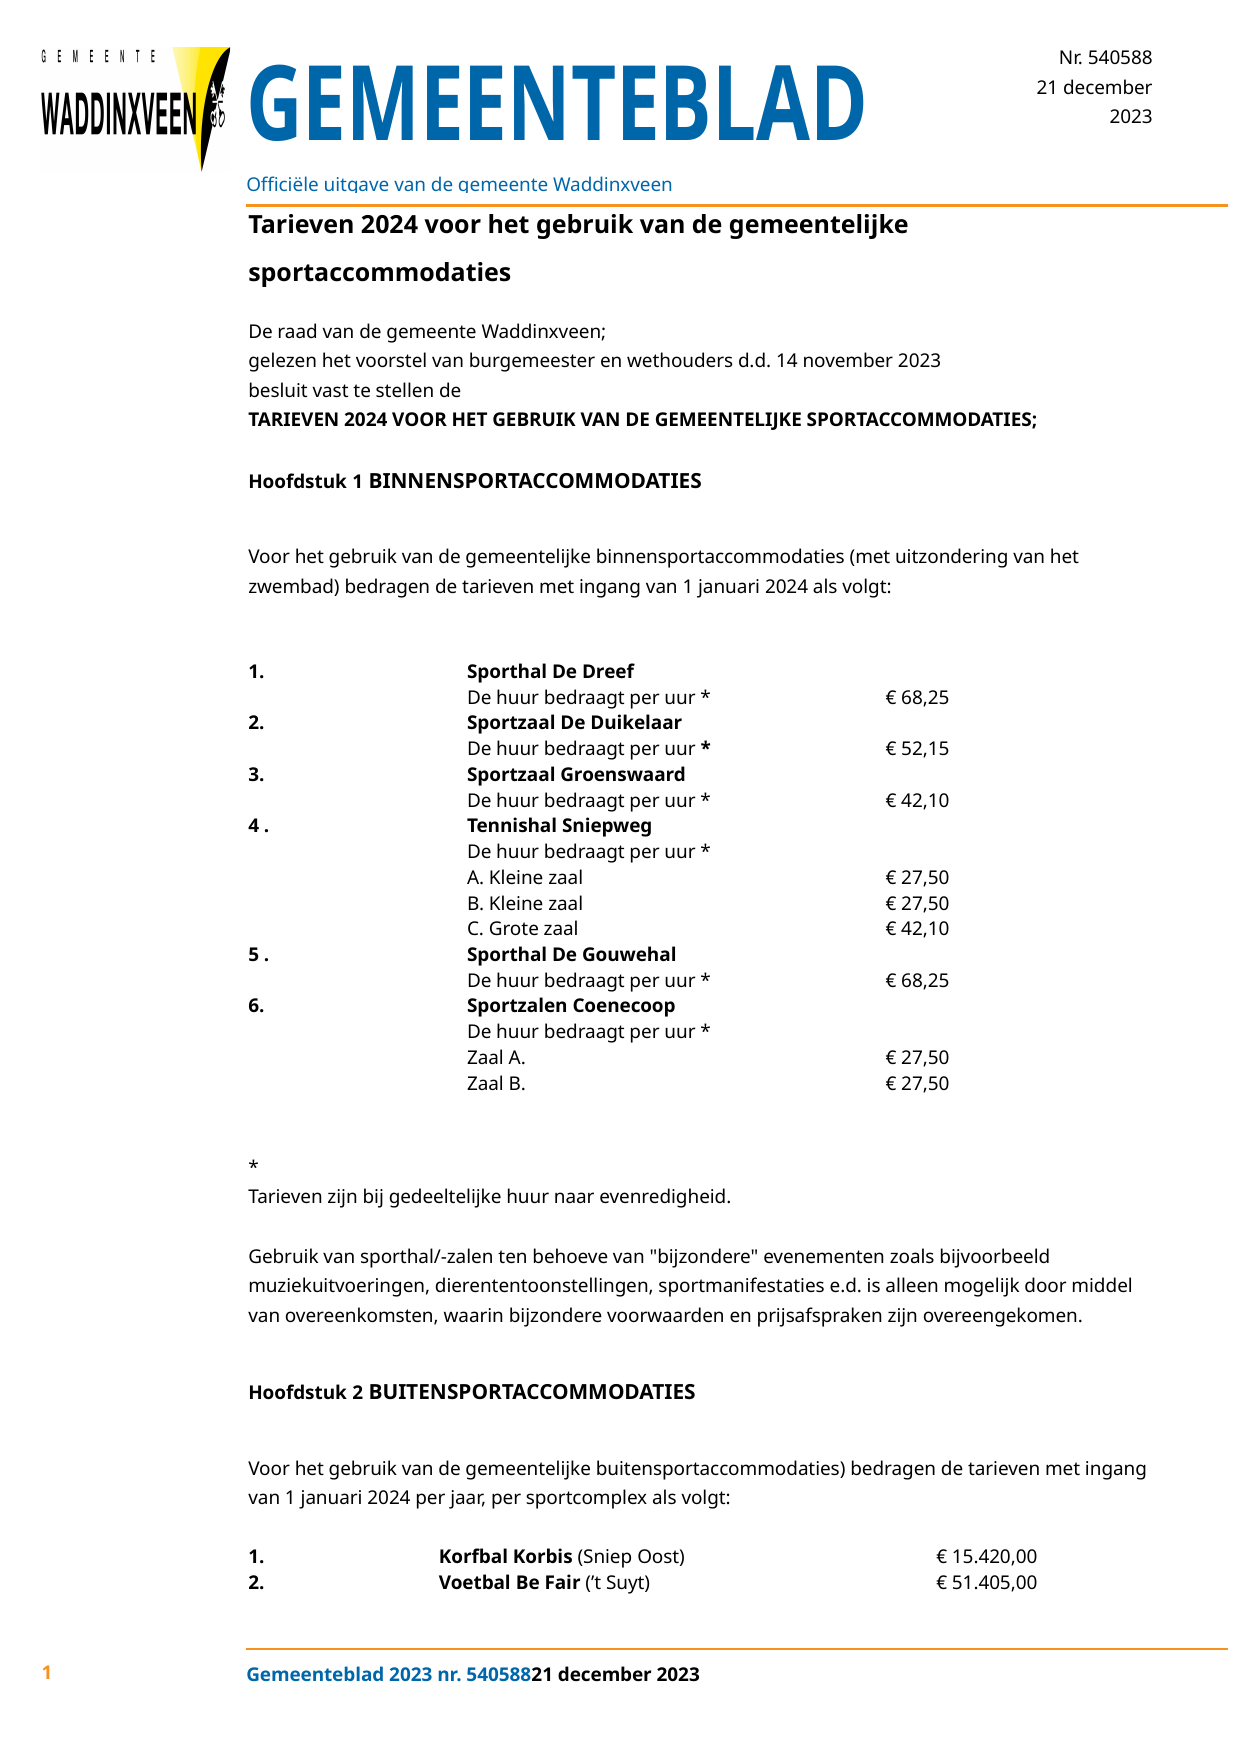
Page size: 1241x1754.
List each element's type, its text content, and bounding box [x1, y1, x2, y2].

table_header Korfbal Korbis (Sniep Oost) [439, 1544, 936, 1569]
table_cell [885, 710, 1152, 735]
table_cell Sportzalen Coenecoop [467, 993, 885, 1018]
table_cell 2. [248, 1570, 439, 1595]
table_cell [885, 1018, 1152, 1044]
table_cell [885, 941, 1152, 967]
table_cell € 51.405,00 [936, 1570, 1152, 1595]
text * [248, 1154, 1152, 1180]
table_cell [248, 915, 467, 941]
table_cell [248, 735, 467, 761]
table_cell 5 . [248, 941, 467, 967]
table_cell € 27,50 [885, 1044, 1152, 1070]
table_cell Zaal A. [467, 1044, 885, 1070]
table_cell De huur bedraagt per uur * [467, 967, 885, 993]
table_cell Voetbal Be Fair (’t Suyt) [439, 1570, 936, 1595]
table_cell [248, 1018, 467, 1044]
table_cell € 27,50 [885, 1070, 1152, 1096]
table_cell Sportzaal De Duikelaar [467, 710, 885, 735]
table_cell Sporthal De Dreef [467, 658, 885, 684]
table_cell [885, 813, 1152, 838]
text Voor het gebruik van de gemeentelijke buitensportaccommodaties) bedragen de tarieven met ingang van 1 januari 2024 per jaar, per sportcomplex als volgt: [248, 1455, 1152, 1510]
table_header 1. [248, 1544, 439, 1569]
table_cell C. Grote zaal [467, 915, 885, 941]
table_cell 2. [248, 710, 467, 735]
table_header € 15.420,00 [936, 1544, 1152, 1569]
table_cell [885, 658, 1152, 684]
table_header [885, 633, 1152, 658]
table_header [248, 633, 467, 658]
table_cell 6. [248, 993, 467, 1018]
picture [41, 47, 231, 172]
table_cell [248, 1070, 467, 1096]
text TARIEVEN 2024 VOOR HET GEBRUIK VAN DE GEMEENTELIJKE SPORTACCOMMODATIES; [248, 407, 1152, 432]
table_cell [885, 1096, 1152, 1121]
table_cell [248, 890, 467, 915]
table_cell Sportzaal Groenswaard [467, 761, 885, 787]
table_cell [467, 1096, 885, 1121]
table_cell [248, 838, 467, 864]
table_cell € 27,50 [885, 864, 1152, 890]
table_cell [248, 787, 467, 812]
table_cell De huur bedraagt per uur * [467, 1018, 885, 1044]
text Gebruik van sporthal/-zalen ten behoeve van "bijzondere" evenementen zoals bijvoorbeeld muziekuitvoeringen, dierententoonstellingen, sportmanifestaties e.d. is alleen mogelijk door middel van overeenkomsten, waarin bijzondere voorwaarden en prijsafspraken zijn overeengekomen. [248, 1243, 1152, 1328]
text gelezen het voorstel van burgemeester en wethouders d.d. 14 november 2023 [248, 347, 1152, 373]
table_cell Tennishal Sniepweg [467, 813, 885, 838]
table_cell € 27,50 [885, 890, 1152, 915]
table_cell [885, 838, 1152, 864]
text De raad van de gemeente Waddinxveen; [248, 318, 1152, 344]
table_cell [248, 1044, 467, 1070]
table_cell 4 . [248, 813, 467, 838]
table_cell € 68,25 [885, 684, 1152, 709]
table_cell € 52,15 [885, 735, 1152, 761]
table_cell € 42,10 [885, 915, 1152, 941]
text Hoofdstuk 1 BINNENSPORTACCOMMODATIES [248, 466, 1152, 494]
table_cell B. Kleine zaal [467, 890, 885, 915]
table_cell € 42,10 [885, 787, 1152, 812]
table_cell De huur bedraagt per uur * [467, 684, 885, 709]
table_cell A. Kleine zaal [467, 864, 885, 890]
text Tarieven 2024 voor het gebruik van de gemeentelijke sportaccommodaties [248, 207, 1152, 288]
table_header [467, 633, 885, 658]
table_cell [248, 864, 467, 890]
table_cell Sporthal De Gouwehal [467, 941, 885, 967]
table_cell [248, 967, 467, 993]
table_cell [885, 993, 1152, 1018]
table_cell De huur bedraagt per uur * [467, 838, 885, 864]
table_cell € 68,25 [885, 967, 1152, 993]
table_cell De huur bedraagt per uur * [467, 735, 885, 761]
table_cell [248, 684, 467, 709]
table_cell 1. [248, 658, 467, 684]
table_cell De huur bedraagt per uur * [467, 787, 885, 812]
table_cell [885, 761, 1152, 787]
text besluit vast te stellen de [248, 377, 1152, 403]
table_cell [248, 1096, 467, 1121]
table_cell 3. [248, 761, 467, 787]
text Tarieven zijn bij gedeeltelijke huur naar evenredigheid. [248, 1184, 1152, 1209]
text Voor het gebruik van de gemeentelijke binnensportaccommodaties (met uitzondering van het zwembad) bedragen de tarieven met ingang van 1 januari 2024 als volgt: [248, 543, 1152, 599]
text Hoofdstuk 2 BUITENSPORTACCOMMODATIES [248, 1377, 1152, 1406]
table_cell Zaal B. [467, 1070, 885, 1096]
